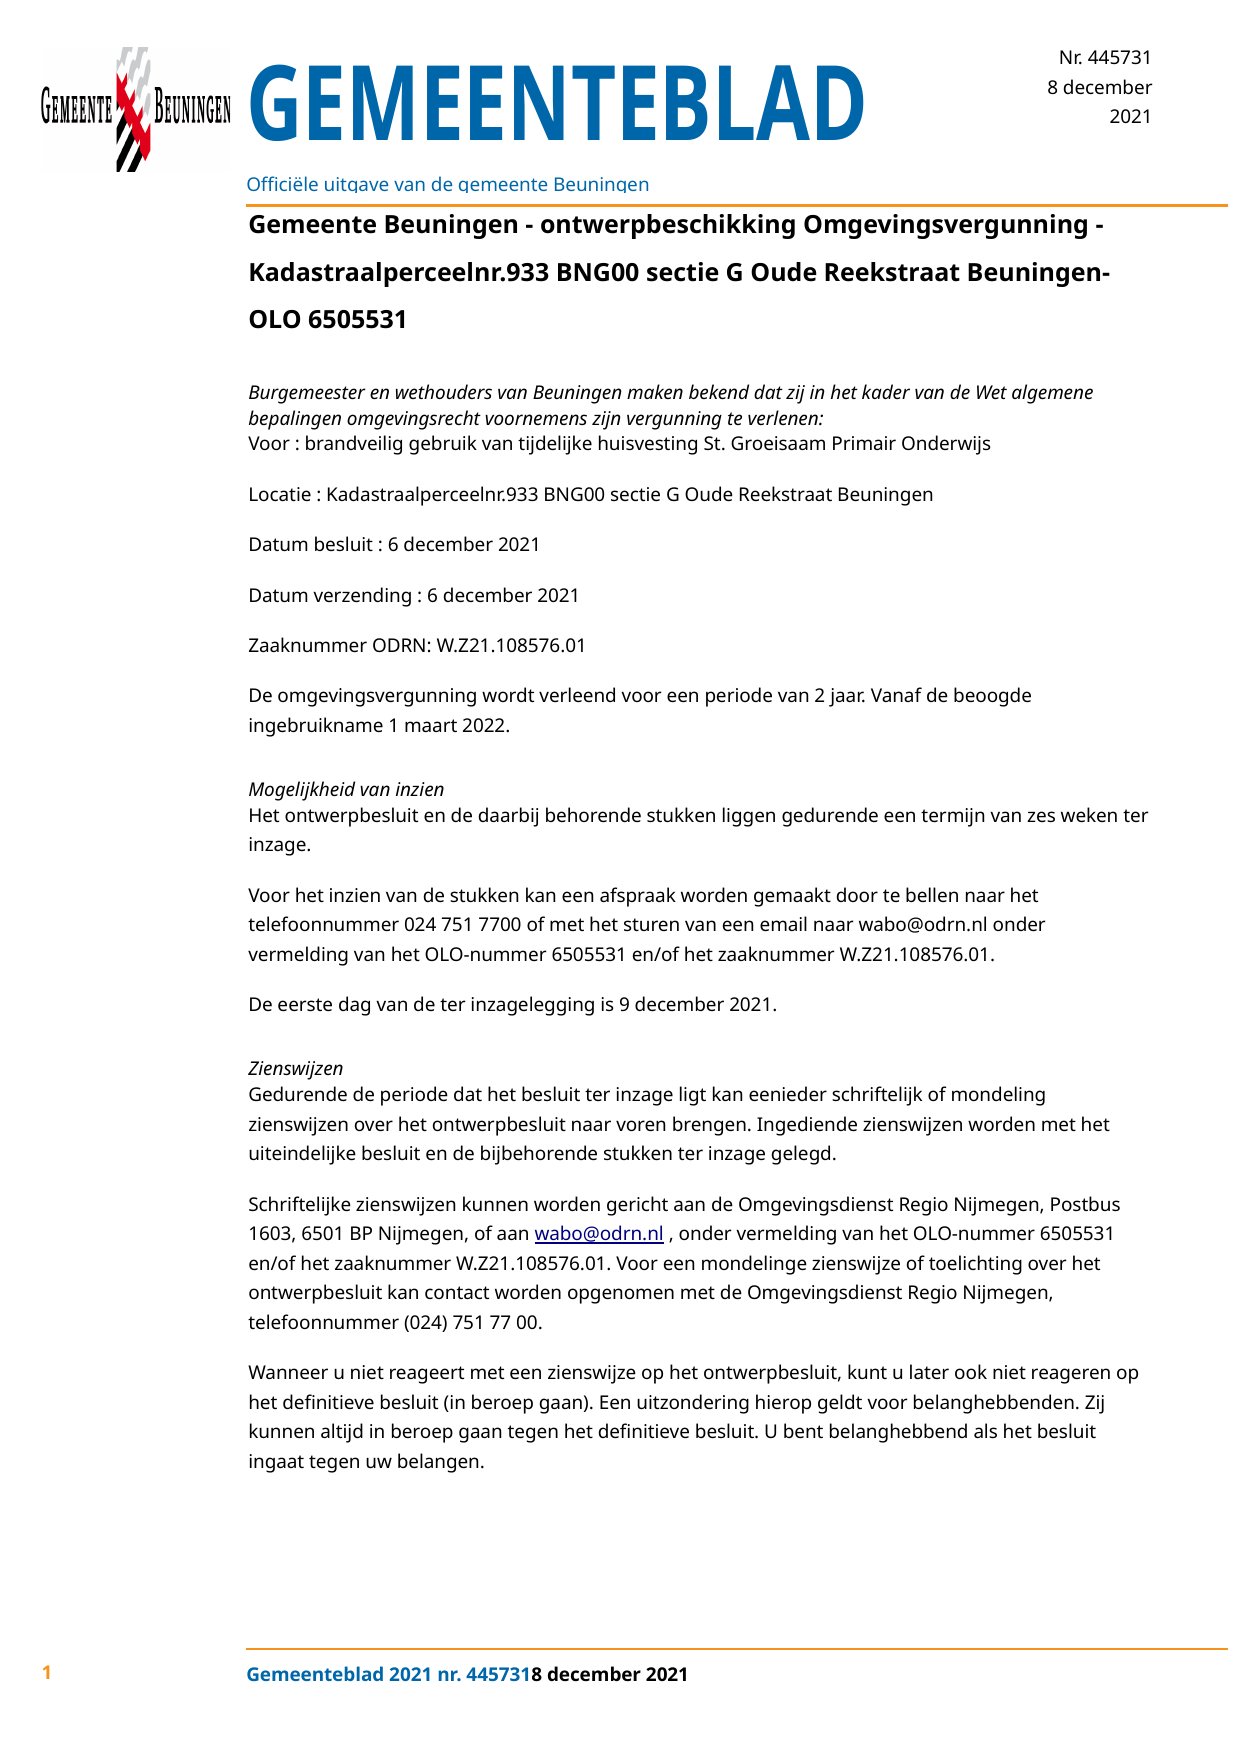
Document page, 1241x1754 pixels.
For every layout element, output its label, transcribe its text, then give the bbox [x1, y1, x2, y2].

text Datum besluit : 6 december 2021 [248, 531, 1152, 557]
text Zienswijzen [248, 1055, 1152, 1081]
text Burgemeester en wethouders van Beuningen maken bekend dat zij in het kader van de Wet algemene bepalingen omgevingsrecht voornemens zijn vergunning te verlenen: [248, 379, 1152, 431]
picture [41, 47, 231, 172]
text Wanneer u niet reageert met een zienswijze op het ontwerpbesluit, kunt u later ook niet reageren op het definitieve besluit (in beroep gaan). Een uitzondering hierop geldt voor belanghebbenden. Zij kunnen altijd in beroep gaan tegen het definitieve besluit. U bent belanghebbend als het besluit ingaat tegen uw belangen. [248, 1359, 1152, 1474]
text De omgevingsvergunning wordt verleend voor een periode van 2 jaar. Vanaf de beoogde ingebruikname 1 maart 2022. [248, 683, 1152, 738]
text Schriftelijke zienswijzen kunnen worden gericht aan de Omgevingsdienst Regio Nijmegen, Postbus 1603, 6501 BP Nijmegen, of aan wabo@odrn.nl , onder vermelding van het OLO-nummer 6505531 en/of het zaaknummer W.Z21.108576.01. Voor een mondelinge zienswijze of toelichting over het ontwerpbesluit kan contact worden opgenomen met de Omgevingsdienst Regio Nijmegen, telefoonnummer (024) 751 77 00. [248, 1191, 1152, 1335]
text Zaaknummer ODRN: W.Z21.108576.01 [248, 632, 1152, 658]
text Het ontwerpbesluit en de daarbij behorende stukken liggen gedurende een termijn van zes weken ter inzage. [248, 802, 1152, 857]
text Datum verzending : 6 december 2021 [248, 582, 1152, 607]
text Voor : brandveilig gebruik van tijdelijke huisvesting St. Groeisaam Primair Onderwijs [248, 431, 1152, 456]
text Voor het inzien van de stukken kan een afspraak worden gemaakt door te bellen naar het telefoonnummer 024 751 7700 of met het sturen van een email naar wabo@odrn.nl onder vermelding van het OLO-nummer 6505531 en/of het zaaknummer W.Z21.108576.01. [248, 882, 1152, 967]
text Gedurende de periode dat het besluit ter inzage ligt kan eenieder schriftelijk of mondeling zienswijzen over het ontwerpbesluit naar voren brengen. Ingediende zienswijzen worden met het uiteindelijke besluit en de bijbehorende stukken ter inzage gelegd. [248, 1081, 1152, 1166]
text Gemeente Beuningen - ontwerpbeschikking Omgevingsvergunning - Kadastraalperceelnr.933 BNG00 sectie G Oude Reekstraat Beuningen- OLO 6505531 [248, 207, 1152, 336]
text Mogelijkheid van inzien [248, 776, 1152, 802]
text De eerste dag van de ter inzagelegging is 9 december 2021. [248, 991, 1152, 1017]
text Locatie : Kadastraalperceelnr.933 BNG00 sectie G Oude Reekstraat Beuningen [248, 481, 1152, 507]
